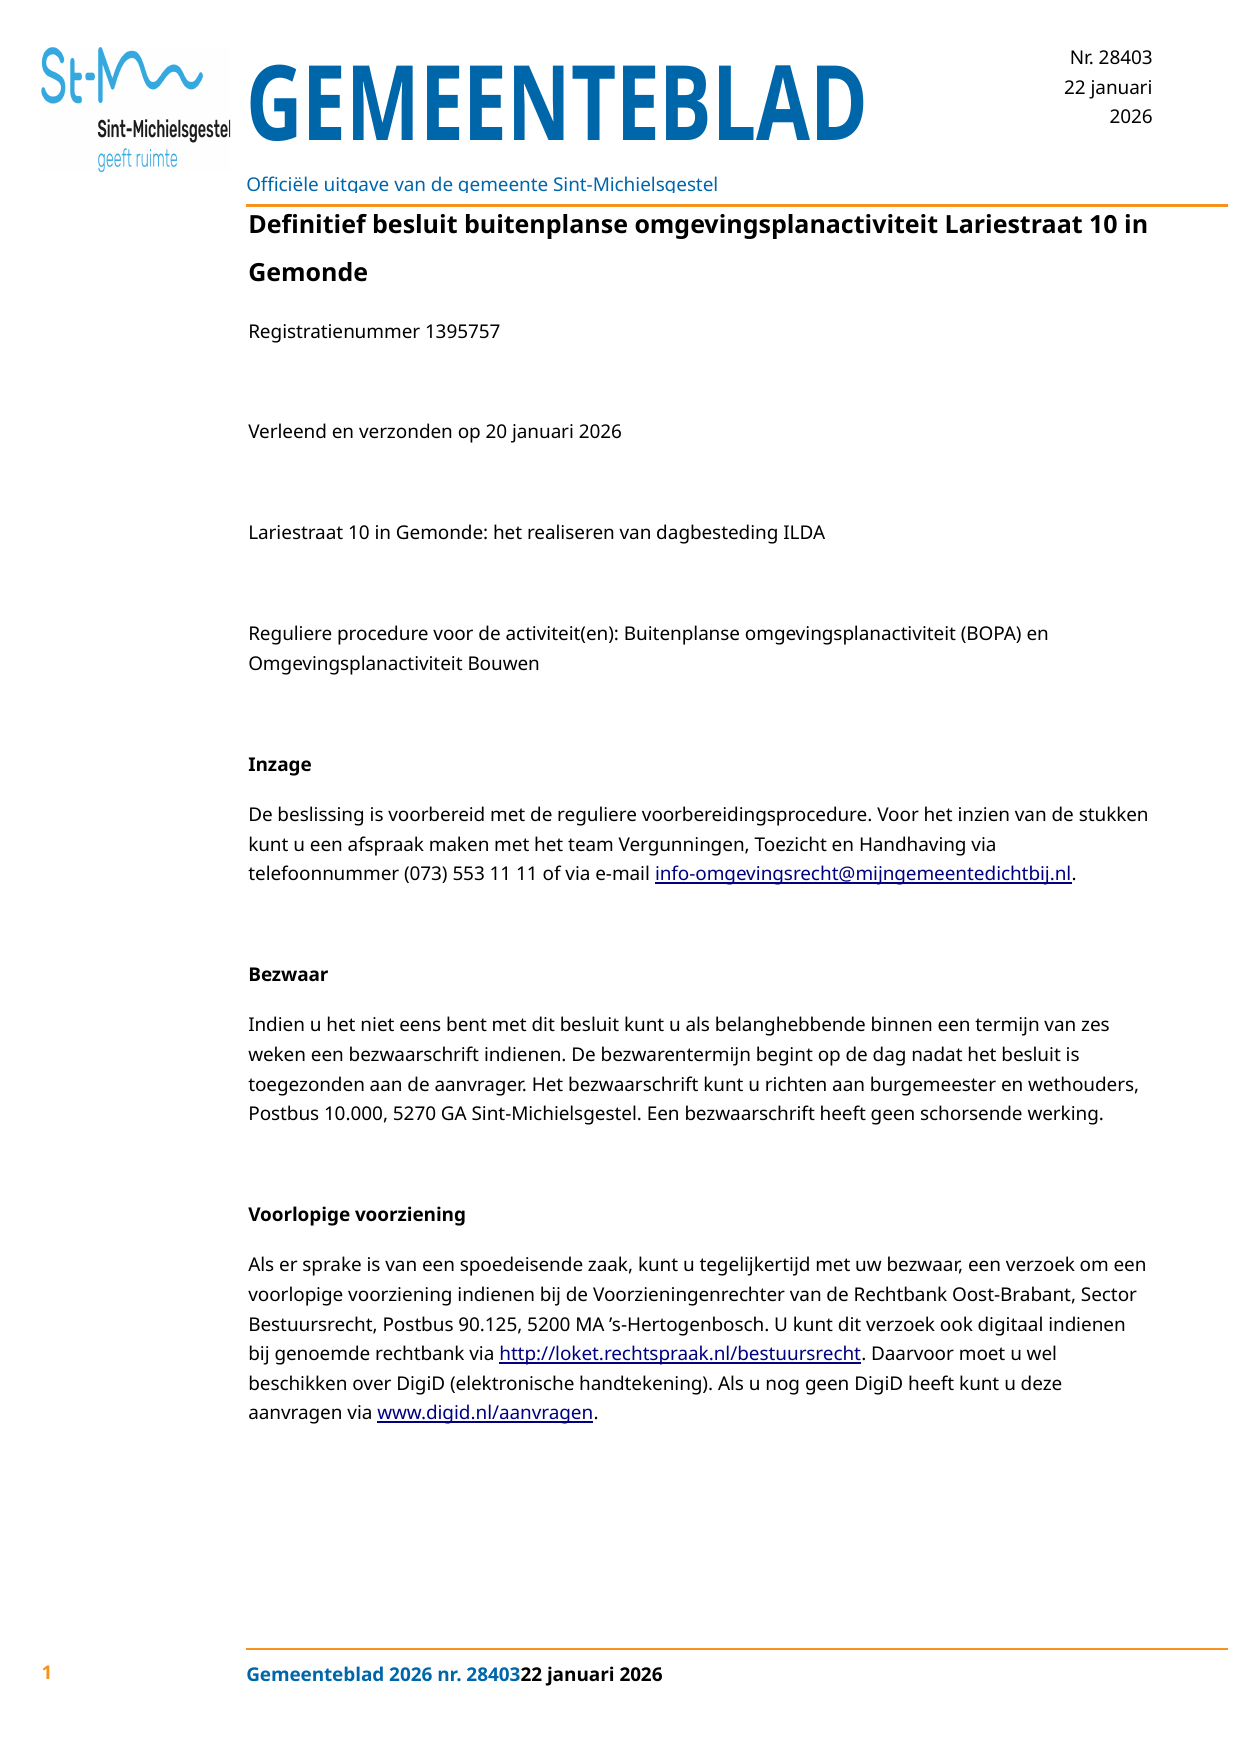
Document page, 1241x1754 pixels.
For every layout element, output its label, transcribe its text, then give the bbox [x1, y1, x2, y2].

picture [41, 47, 231, 172]
text Verleend en verzonden op 20 januari 2026 [248, 419, 1152, 444]
text Voorlopige voorziening [248, 1201, 1152, 1227]
text Indien u het niet eens bent met dit besluit kunt u als belanghebbende binnen een termijn van zes weken een bezwaarschrift indienen. De bezwarentermijn begint op de dag nadat het besluit is toegezonden aan de aanvrager. Het bezwaarschrift kunt u richten aan burgemeester en wethouders, Postbus 10.000, 5270 GA Sint-Michielsgestel. Een bezwaarschrift heeft geen schorsende werking. [248, 1012, 1152, 1126]
text De beslissing is voorbereid met de reguliere voorbereidingsprocedure. Voor het inzien van de stukken kunt u een afspraak maken met het team Vergunningen, Toezicht en Handhaving via telefoonnummer (073) 553 11 11 of via e-mail info-omgevingsrecht@mijngemeentedichtbij.nl. [248, 801, 1152, 886]
text Inzage [248, 751, 1152, 777]
text Als er sprake is van een spoedeisende zaak, kunt u tegelijkertijd met uw bezwaar, een verzoek om een voorlopige voorziening indienen bij de Voorzieningenrechter van de Rechtbank Oost-Brabant, Sector Bestuursrecht, Postbus 90.125, 5200 MA ’s-Hertogenbosch. U kunt dit verzoek ook digitaal indienen bij genoemde rechtbank via http://loket.rechtspraak.nl/bestuursrecht. Daarvoor moet u wel beschikken over DigiD (elektronische handtekening). Als u nog geen DigiD heeft kunt u deze aanvragen via www.digid.nl/aanvragen. [248, 1252, 1152, 1425]
text Lariestraat 10 in Gemonde: het realiseren van dagbesteding ILDA [248, 519, 1152, 545]
text Definitief besluit buitenplanse omgevingsplanactiviteit Lariestraat 10 in Gemonde [248, 207, 1152, 288]
text Bezwaar [248, 961, 1152, 987]
text Reguliere procedure voor de activiteit(en): Buitenplanse omgevingsplanactiviteit (BOPA) en Omgevingsplanactiviteit Bouwen [248, 620, 1152, 676]
text Registratienummer 1395757 [248, 318, 1152, 344]
